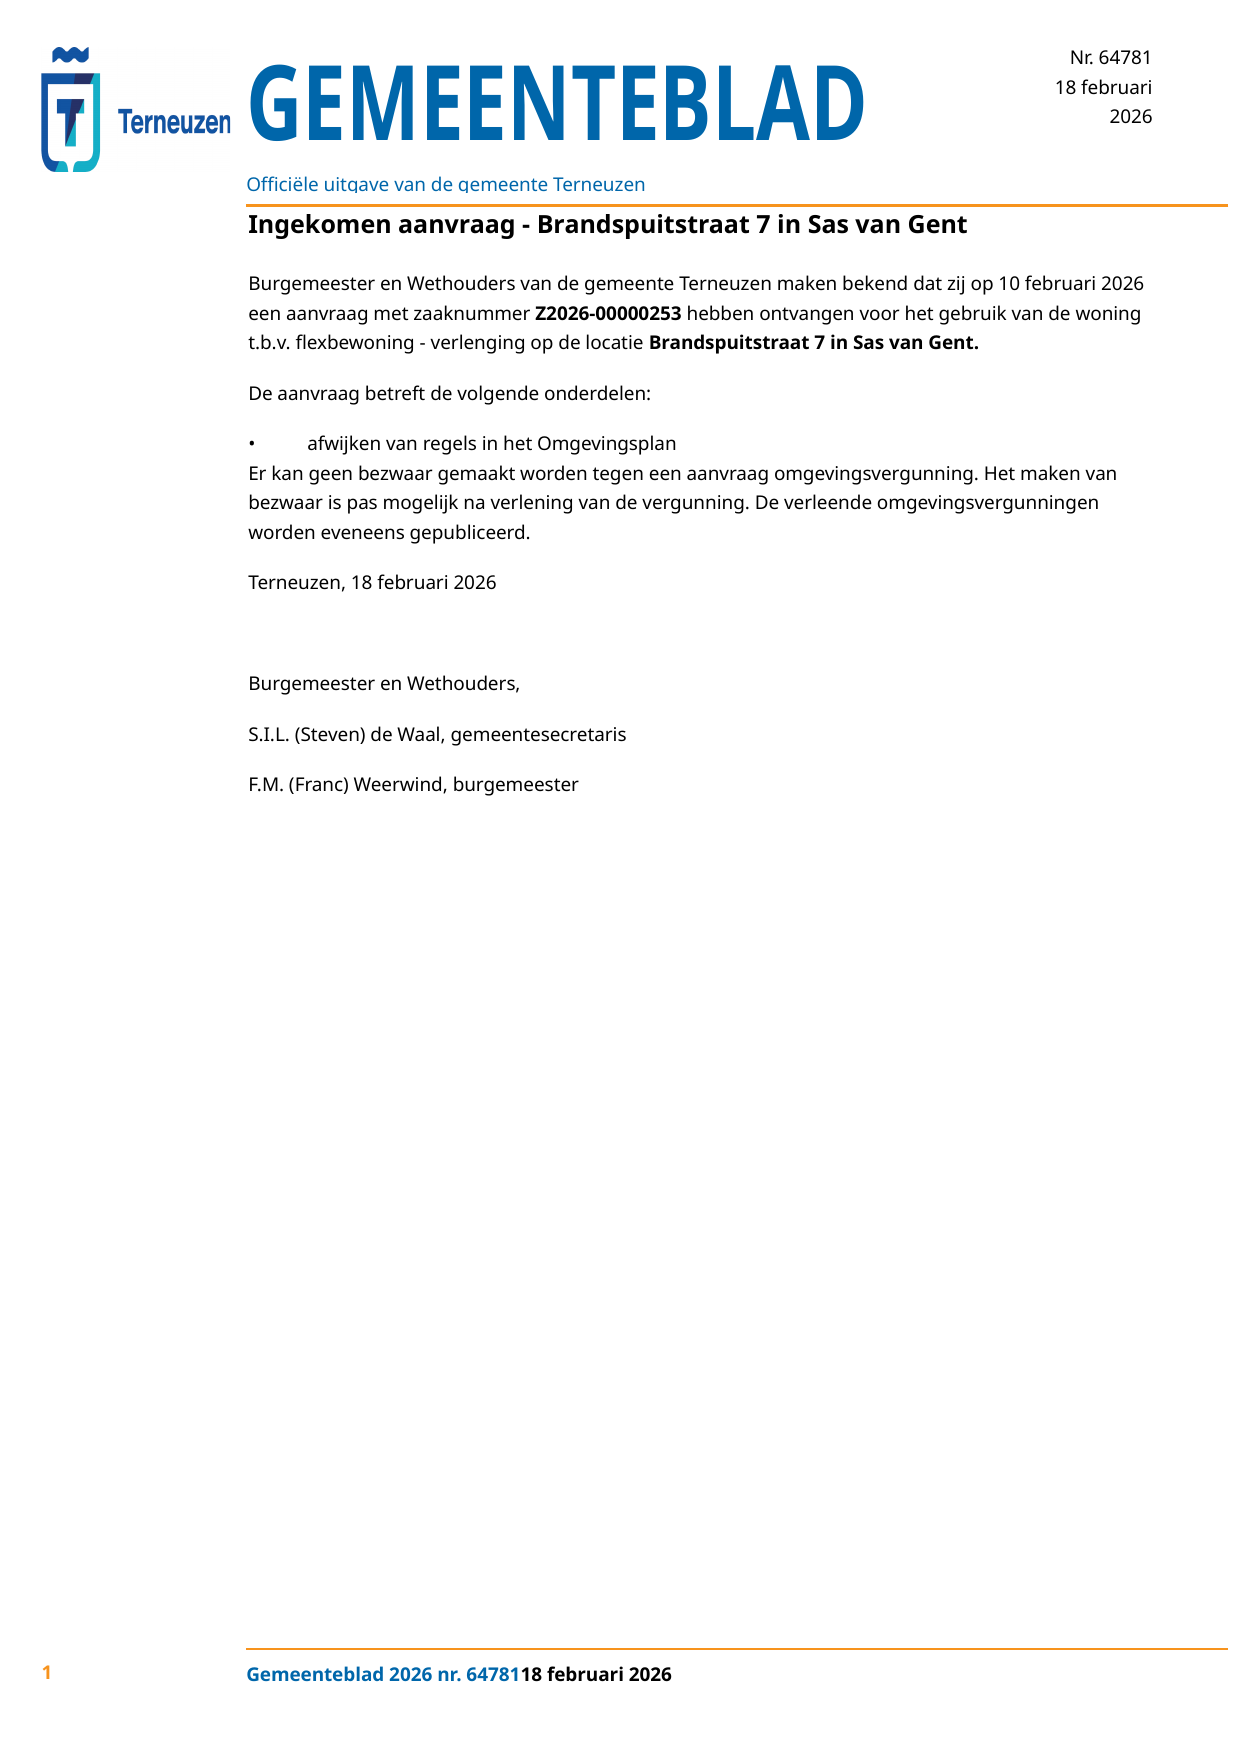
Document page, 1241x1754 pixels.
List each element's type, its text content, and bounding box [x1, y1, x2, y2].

text F.M. (Franc) Weerwind, burgemeester [248, 771, 1152, 797]
text Terneuzen, 18 februari 2026 [248, 569, 1152, 595]
list afwijken van regels in het Omgevingsplan [248, 430, 1152, 456]
text Burgemeester en Wethouders, [248, 670, 1152, 696]
text Er kan geen bezwaar gemaakt worden tegen een aanvraag omgevingsvergunning. Het maken van bezwaar is pas mogelijk na verlening van de vergunning. De verleende omgevingsvergunningen worden eveneens gepubliceerd. [248, 460, 1152, 545]
text S.I.L. (Steven) de Waal, gemeentesecretaris [248, 721, 1152, 746]
text Ingekomen aanvraag - Brandspuitstraat 7 in Sas van Gent [248, 207, 1152, 241]
text Burgemeester en Wethouders van de gemeente Terneuzen maken bekend dat zij op 10 februari 2026 een aanvraag met zaaknummer Z2026-00000253 hebben ontvangen voor het gebruik van de woning t.b.v. flexbewoning - verlenging op de locatie Brandspuitstraat 7 in Sas van Gent. [248, 270, 1152, 355]
text De aanvraag betreft de volgende onderdelen: [248, 380, 1152, 406]
picture [41, 47, 231, 172]
